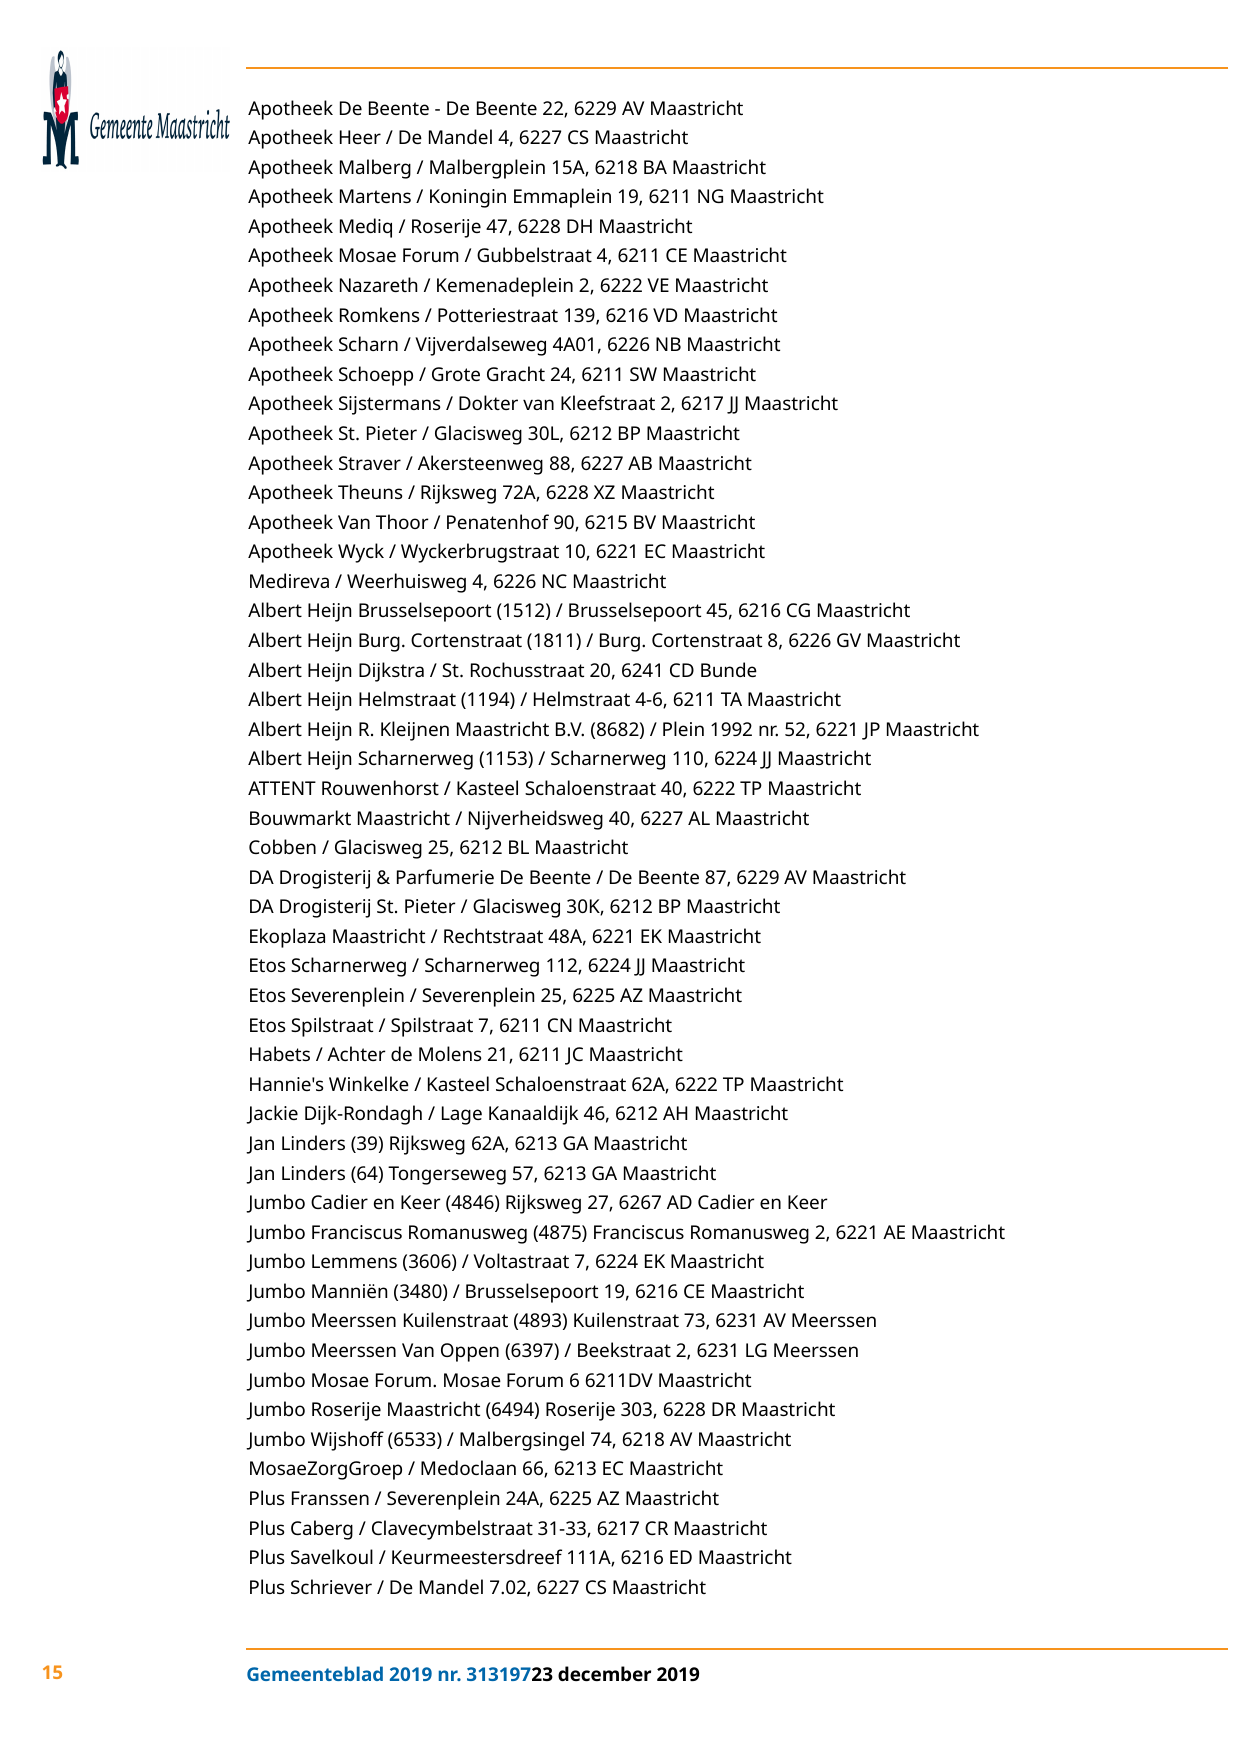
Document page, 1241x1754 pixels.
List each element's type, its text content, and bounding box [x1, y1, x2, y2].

text Jumbo Manniën (3480) / Brusselsepoort 19, 6216 CE Maastricht [248, 1278, 1152, 1304]
text DA Drogisterij St. Pieter / Glacisweg 30K, 6212 BP Maastricht [248, 893, 1152, 919]
text Ekoplaza Maastricht / Rechtstraat 48A, 6221 EK Maastricht [248, 923, 1152, 949]
text Jumbo Cadier en Keer (4846) Rijksweg 27, 6267 AD Cadier en Keer [248, 1189, 1152, 1215]
text Albert Heijn Burg. Cortenstraat (1811) / Burg. Cortenstraat 8, 6226 GV Maastricht [248, 627, 1152, 653]
text Apotheek Sijstermans / Dokter van Kleefstraat 2, 6217 JJ Maastricht [248, 391, 1152, 416]
text Medireva / Weerhuisweg 4, 6226 NC Maastricht [248, 568, 1152, 594]
text Apotheek Malberg / Malbergplein 15A, 6218 BA Maastricht [248, 154, 1152, 180]
text Jumbo Wijshoff (6533) / Malbergsingel 74, 6218 AV Maastricht [248, 1426, 1152, 1452]
text Apotheek Heer / De Mandel 4, 6227 CS Maastricht [248, 124, 1152, 150]
text Albert Heijn Helmstraat (1194) / Helmstraat 4-6, 6211 TA Maastricht [248, 686, 1152, 712]
text Apotheek Theuns / Rijksweg 72A, 6228 XZ Maastricht [248, 479, 1152, 505]
text Jan Linders (64) Tongerseweg 57, 6213 GA Maastricht [248, 1160, 1152, 1186]
text ATTENT Rouwenhorst / Kasteel Schaloenstraat 40, 6222 TP Maastricht [248, 775, 1152, 801]
text Albert Heijn Scharnerweg (1153) / Scharnerweg 110, 6224 JJ Maastricht [248, 746, 1152, 771]
text Bouwmarkt Maastricht / Nijverheidsweg 40, 6227 AL Maastricht [248, 805, 1152, 831]
text MosaeZorgGroep / Medoclaan 66, 6213 EC Maastricht [248, 1456, 1152, 1481]
text Albert Heijn Dijkstra / St. Rochusstraat 20, 6241 CD Bunde [248, 657, 1152, 683]
text Apotheek Van Thoor / Penatenhof 90, 6215 BV Maastricht [248, 509, 1152, 535]
text Apotheek Wyck / Wyckerbrugstraat 10, 6221 EC Maastricht [248, 538, 1152, 564]
text Apotheek De Beente - De Beente 22, 6229 AV Maastricht [248, 95, 1152, 121]
text Jumbo Lemmens (3606) / Voltastraat 7, 6224 EK Maastricht [248, 1248, 1152, 1274]
text Hannie's Winkelke / Kasteel Schaloenstraat 62A, 6222 TP Maastricht [248, 1071, 1152, 1097]
text Etos Severenplein / Severenplein 25, 6225 AZ Maastricht [248, 982, 1152, 1008]
text Apotheek Schoepp / Grote Gracht 24, 6211 SW Maastricht [248, 361, 1152, 387]
text Apotheek Nazareth / Kemenadeplein 2, 6222 VE Maastricht [248, 272, 1152, 298]
text Apotheek Straver / Akersteenweg 88, 6227 AB Maastricht [248, 450, 1152, 476]
text Apotheek St. Pieter / Glacisweg 30L, 6212 BP Maastricht [248, 420, 1152, 446]
text Cobben / Glacisweg 25, 6212 BL Maastricht [248, 834, 1152, 860]
text DA Drogisterij & Parfumerie De Beente / De Beente 87, 6229 AV Maastricht [248, 864, 1152, 890]
text Plus Schriever / De Mandel 7.02, 6227 CS Maastricht [248, 1574, 1152, 1600]
text Apotheek Mosae Forum / Gubbelstraat 4, 6211 CE Maastricht [248, 243, 1152, 268]
text Apotheek Mediq / Roserije 47, 6228 DH Maastricht [248, 213, 1152, 239]
text Jackie Dijk-Rondagh / Lage Kanaaldijk 46, 6212 AH Maastricht [248, 1101, 1152, 1126]
text Plus Caberg / Clavecymbelstraat 31-33, 6217 CR Maastricht [248, 1515, 1152, 1541]
text Jumbo Roserije Maastricht (6494) Roserije 303, 6228 DR Maastricht [248, 1396, 1152, 1422]
text Jan Linders (39) Rijksweg 62A, 6213 GA Maastricht [248, 1130, 1152, 1156]
text Habets / Achter de Molens 21, 6211 JC Maastricht [248, 1041, 1152, 1067]
text Jumbo Meerssen Van Oppen (6397) / Beekstraat 2, 6231 LG Meerssen [248, 1337, 1152, 1363]
text Albert Heijn Brusselsepoort (1512) / Brusselsepoort 45, 6216 CG Maastricht [248, 598, 1152, 623]
text Apotheek Scharn / Vijverdalseweg 4A01, 6226 NB Maastricht [248, 331, 1152, 357]
text Plus Franssen / Severenplein 24A, 6225 AZ Maastricht [248, 1485, 1152, 1511]
text Jumbo Mosae Forum. Mosae Forum 6 6211DV Maastricht [248, 1367, 1152, 1393]
text Plus Savelkoul / Keurmeestersdreef 111A, 6216 ED Maastricht [248, 1544, 1152, 1570]
text Jumbo Franciscus Romanusweg (4875) Franciscus Romanusweg 2, 6221 AE Maastricht [248, 1219, 1152, 1245]
text Jumbo Meerssen Kuilenstraat (4893) Kuilenstraat 73, 6231 AV Meerssen [248, 1308, 1152, 1333]
picture [41, 47, 231, 172]
text Apotheek Martens / Koningin Emmaplein 19, 6211 NG Maastricht [248, 183, 1152, 209]
text Etos Spilstraat / Spilstraat 7, 6211 CN Maastricht [248, 1012, 1152, 1038]
text Etos Scharnerweg / Scharnerweg 112, 6224 JJ Maastricht [248, 953, 1152, 978]
text Apotheek Romkens / Potteriestraat 139, 6216 VD Maastricht [248, 302, 1152, 328]
text Albert Heijn R. Kleijnen Maastricht B.V. (8682) / Plein 1992 nr. 52, 6221 JP Maastricht [248, 716, 1152, 742]
